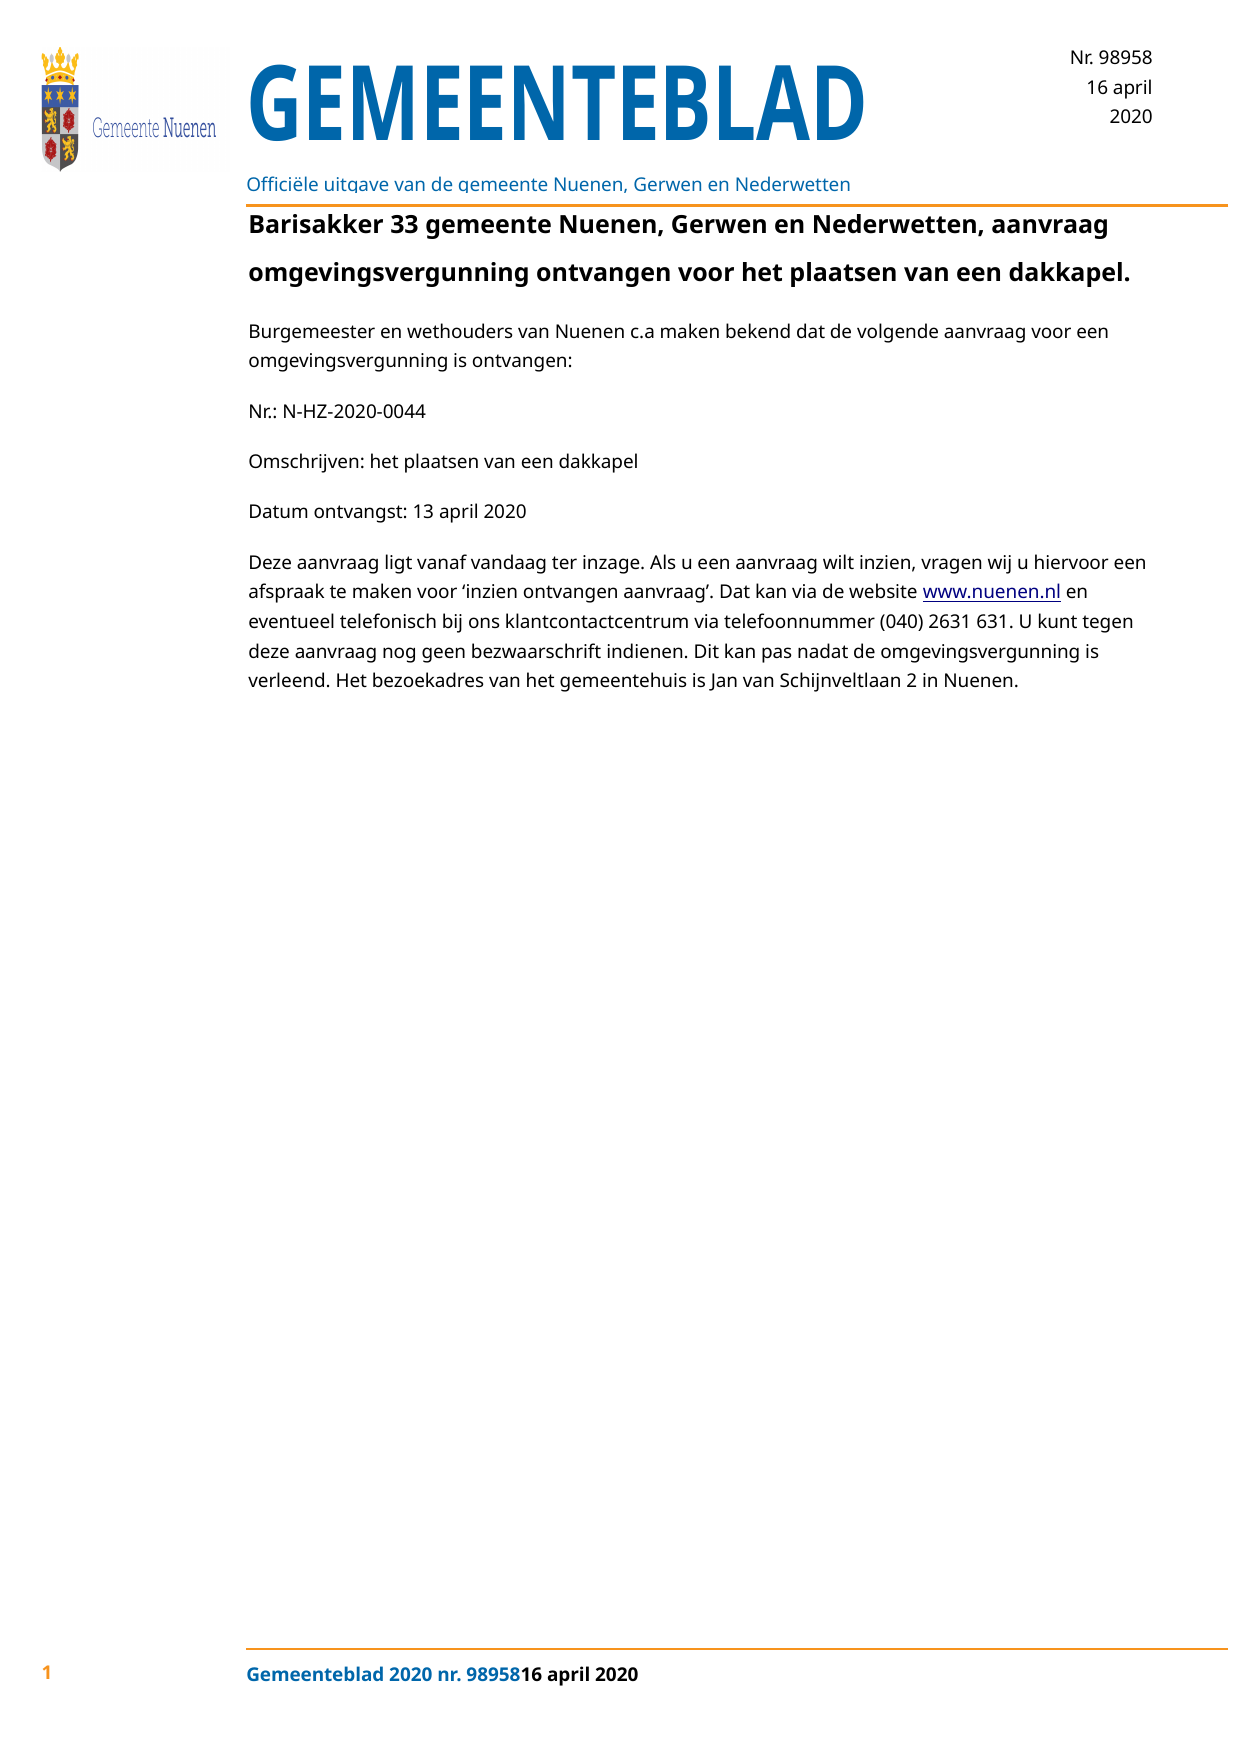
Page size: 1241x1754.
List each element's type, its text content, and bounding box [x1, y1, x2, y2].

picture [41, 47, 231, 172]
text Barisakker 33 gemeente Nuenen, Gerwen en Nederwetten, aanvraag omgevingsvergunning ontvangen voor het plaatsen van een dakkapel. [248, 207, 1152, 288]
text Deze aanvraag ligt vanaf vandaag ter inzage. Als u een aanvraag wilt inzien, vragen wij u hiervoor een afspraak te maken voor ‘inzien ontvangen aanvraag’. Dat kan via de website www.nuenen.nl en eventueel telefonisch bij ons klantcontactcentrum via telefoonnummer (040) 2631 631. U kunt tegen deze aanvraag nog geen bezwaarschrift indienen. Dit kan pas nadat de omgevingsvergunning is verleend. Het bezoekadres van het gemeentehuis is Jan van Schijnveltlaan 2 in Nuenen. [248, 549, 1152, 693]
text Nr.: N-HZ-2020-0044 [248, 398, 1152, 424]
text Datum ontvangst: 13 april 2020 [248, 499, 1152, 524]
text Burgemeester en wethouders van Nuenen c.a maken bekend dat de volgende aanvraag voor een omgevingsvergunning is ontvangen: [248, 318, 1152, 373]
text Omschrijven: het plaatsen van een dakkapel [248, 448, 1152, 474]
